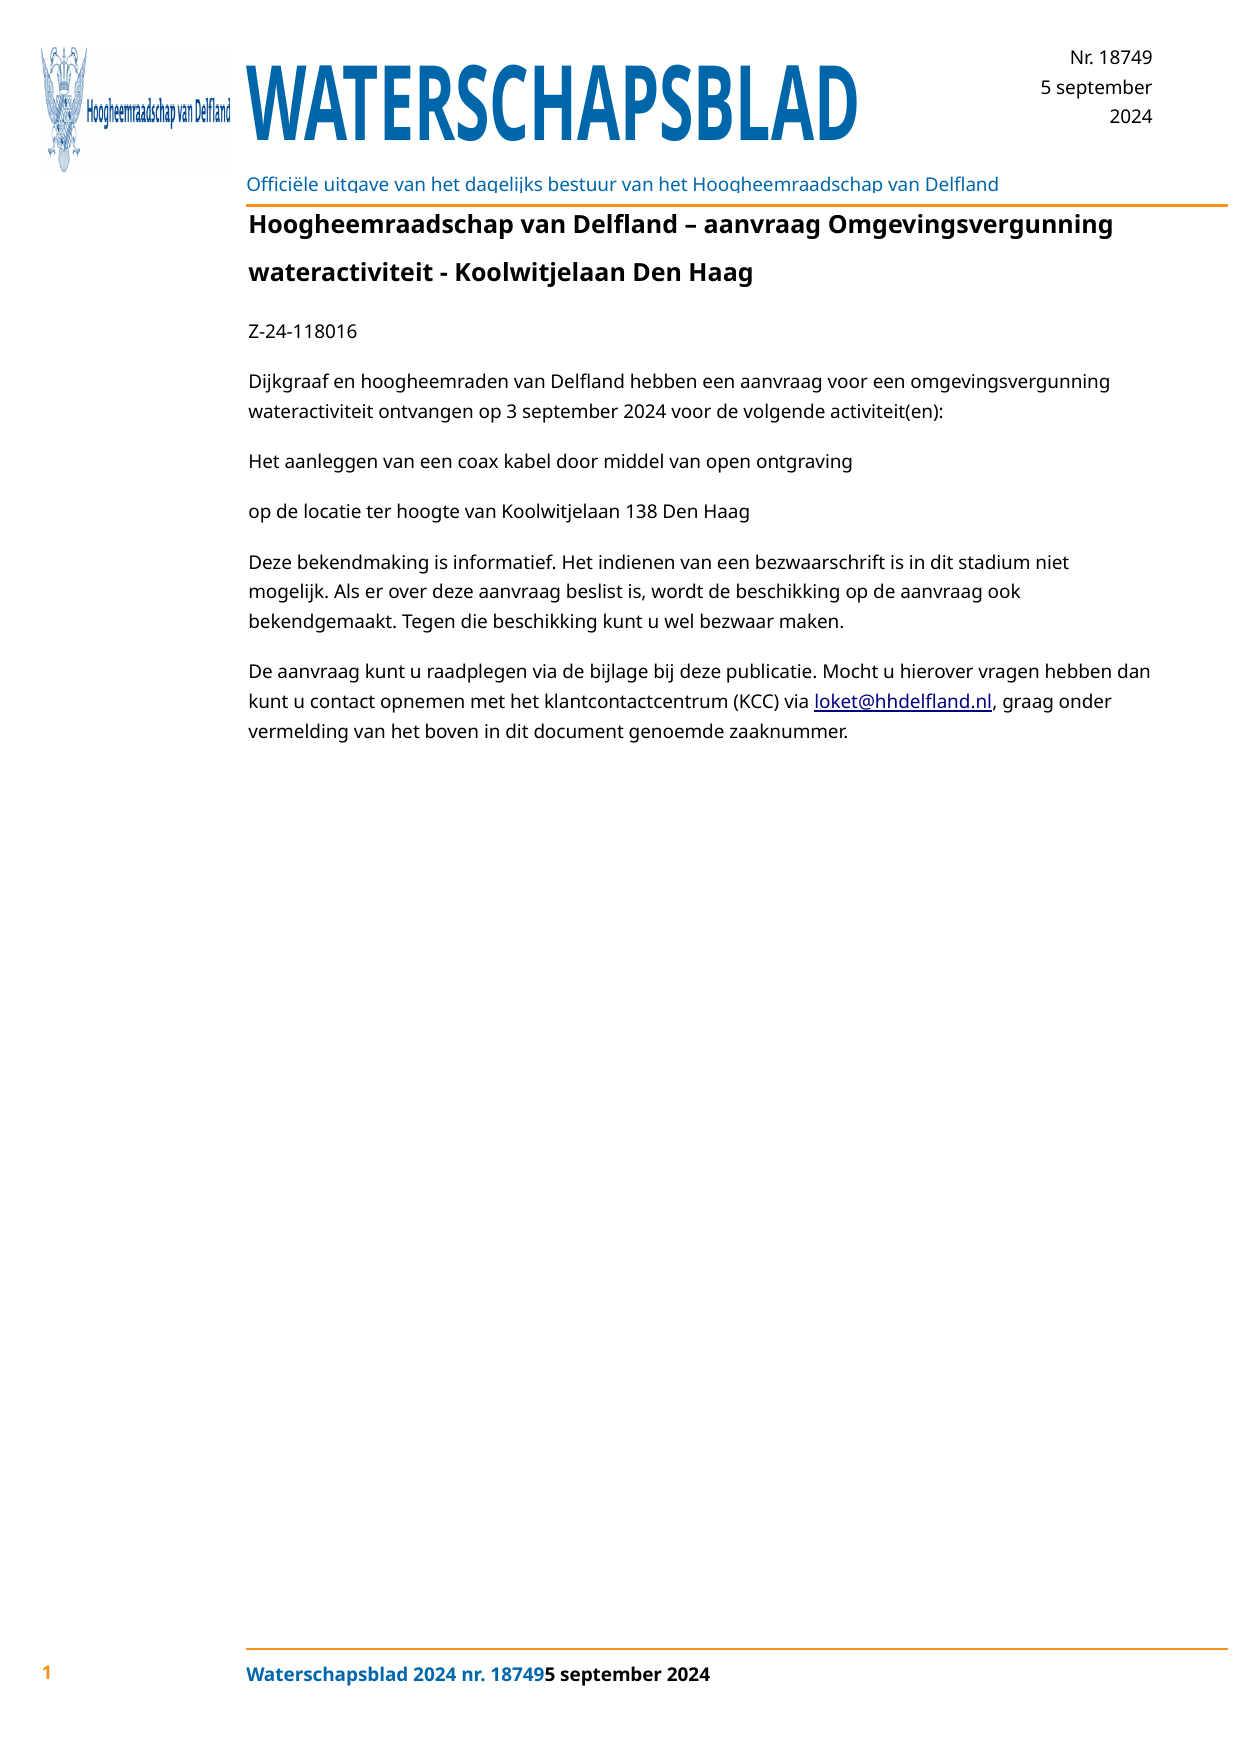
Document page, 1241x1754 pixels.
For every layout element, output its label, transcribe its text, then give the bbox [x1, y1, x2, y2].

text Dijkgraaf en hoogheemraden van Delfland hebben een aanvraag voor een omgevingsvergunning wateractiviteit ontvangen op 3 september 2024 voor de volgende activiteit(en): [248, 368, 1152, 424]
text Z-24-118016 [248, 318, 1152, 344]
text Hoogheemraadschap van Delfland – aanvraag Omgevingsvergunning wateractiviteit - Koolwitjelaan Den Haag [248, 207, 1152, 288]
text Deze bekendmaking is informatief. Het indienen van een bezwaarschrift is in dit stadium niet mogelijk. Als er over deze aanvraag beslist is, wordt de beschikking op de aanvraag ook bekendgemaakt. Tegen die beschikking kunt u wel bezwaar maken. [248, 549, 1152, 634]
text De aanvraag kunt u raadplegen via de bijlage bij deze publicatie. Mocht u hierover vragen hebben dan kunt u contact opnemen met het klantcontactcentrum (KCC) via loket@hhdelfland.nl, graag onder vermelding van het boven in dit document genoemde zaaknummer. [248, 659, 1152, 744]
text op de locatie ter hoogte van Koolwitjelaan 138 Den Haag [248, 499, 1152, 524]
text Het aanleggen van een coax kabel door middel van open ontgraving [248, 448, 1152, 474]
picture [41, 47, 231, 172]
